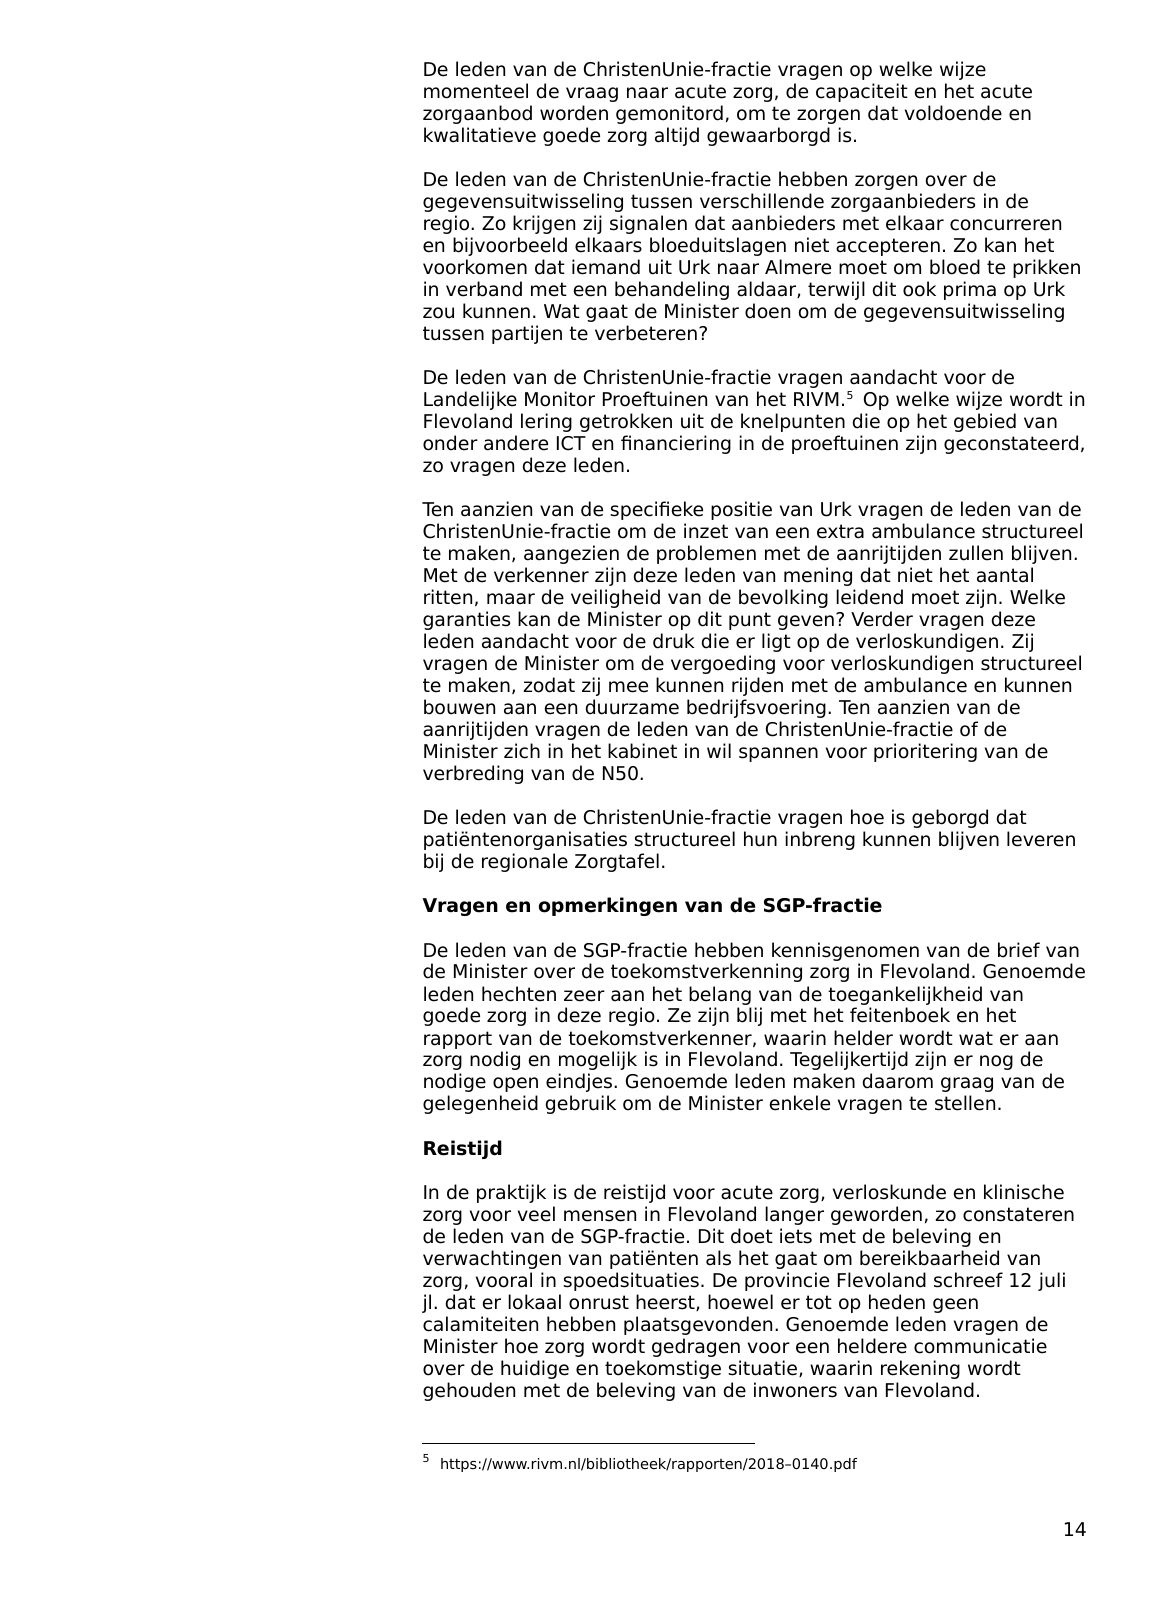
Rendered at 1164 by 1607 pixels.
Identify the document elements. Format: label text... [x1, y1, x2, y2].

subtitle Reistijd [422, 1137, 1087, 1159]
subtitle Vragen en opmerkingen van de SGP-fractie [422, 895, 1087, 917]
text https://www.rivm.nl/bibliotheek/rapporten/2018–0140.pdf [422, 1452, 1087, 1474]
text De leden van de ChristenUnie-fractie hebben zorgen over de gegevensuitwisseling tussen verschillende zorgaanbieders in de regio. Zo krijgen zij signalen dat aanbieders met elkaar concurreren en bijvoorbeeld elkaars bloeduitslagen niet accepteren. Zo kan het voorkomen dat iemand uit Urk naar Almere moet om bloed te prikken in verband met een behandeling aldaar, terwijl dit ook prima op Urk zou kunnen. Wat gaat de Minister doen om de gegevensuitwisseling tussen partijen te verbeteren? [422, 169, 1087, 345]
text De leden van de ChristenUnie-fractie vragen aandacht voor de Landelijke Monitor Proeftuinen van het RIVM. Op welke wijze wordt in Flevoland lering getrokken uit de knelpunten die op het gebied van onder andere ICT en financiering in de proeftuinen zijn geconstateerd, zo vragen deze leden. [422, 367, 1087, 477]
text De leden van de SGP-fractie hebben kennisgenomen van de brief van de Minister over de toekomstverkenning zorg in Flevoland. Genoemde leden hechten zeer aan het belang van de toegankelijkheid van goede zorg in deze regio. Ze zijn blij met het feitenboek en het rapport van de toekomstverkenner, waarin helder wordt wat er aan zorg nodig en mogelijk is in Flevoland. Tegelijkertijd zijn er nog de nodige open eindjes. Genoemde leden maken daarom graag van de gelegenheid gebruik om de Minister enkele vragen te stellen. [422, 939, 1087, 1115]
text In de praktijk is de reistijd voor acute zorg, verloskunde en klinische zorg voor veel mensen in Flevoland langer geworden, zo constateren de leden van de SGP-fractie. Dit doet iets met de beleving en verwachtingen van patiënten als het gaat om bereikbaarheid van zorg, vooral in spoedsituaties. De provincie Flevoland schreef 12 juli jl. dat er lokaal onrust heerst, hoewel er tot op heden geen calamiteiten hebben plaatsgevonden. Genoemde leden vragen de Minister hoe zorg wordt gedragen voor een heldere communicatie over de huidige en toekomstige situatie, waarin rekening wordt gehouden met de beleving van de inwoners van Flevoland. [422, 1182, 1087, 1401]
text Ten aanzien van de specifieke positie van Urk vragen de leden van de ChristenUnie-fractie om de inzet van een extra ambulance structureel te maken, aangezien de problemen met de aanrijtijden zullen blijven. Met de verkenner zijn deze leden van mening dat niet het aantal ritten, maar de veiligheid van de bevolking leidend moet zijn. Welke garanties kan de Minister op dit punt geven? Verder vragen deze leden aandacht voor de druk die er ligt op de verloskundigen. Zij vragen de Minister om de vergoeding voor verloskundigen structureel te maken, zodat zij mee kunnen rijden met de ambulance en kunnen bouwen aan een duurzame bedrijfsvoering. Ten aanzien van de aanrijtijden vragen de leden van de ChristenUnie-fractie of de Minister zich in het kabinet in wil spannen voor prioritering van de verbreding van de N50. [422, 499, 1087, 785]
text De leden van de ChristenUnie-fractie vragen hoe is geborgd dat patiëntenorganisaties structureel hun inbreng kunnen blijven leveren bij de regionale Zorgtafel. [422, 807, 1087, 873]
text De leden van de ChristenUnie-fractie vragen op welke wijze momenteel de vraag naar acute zorg, de capaciteit en het acute zorgaanbod worden gemonitord, om te zorgen dat voldoende en kwalitatieve goede zorg altijd gewaarborgd is. [422, 59, 1087, 147]
